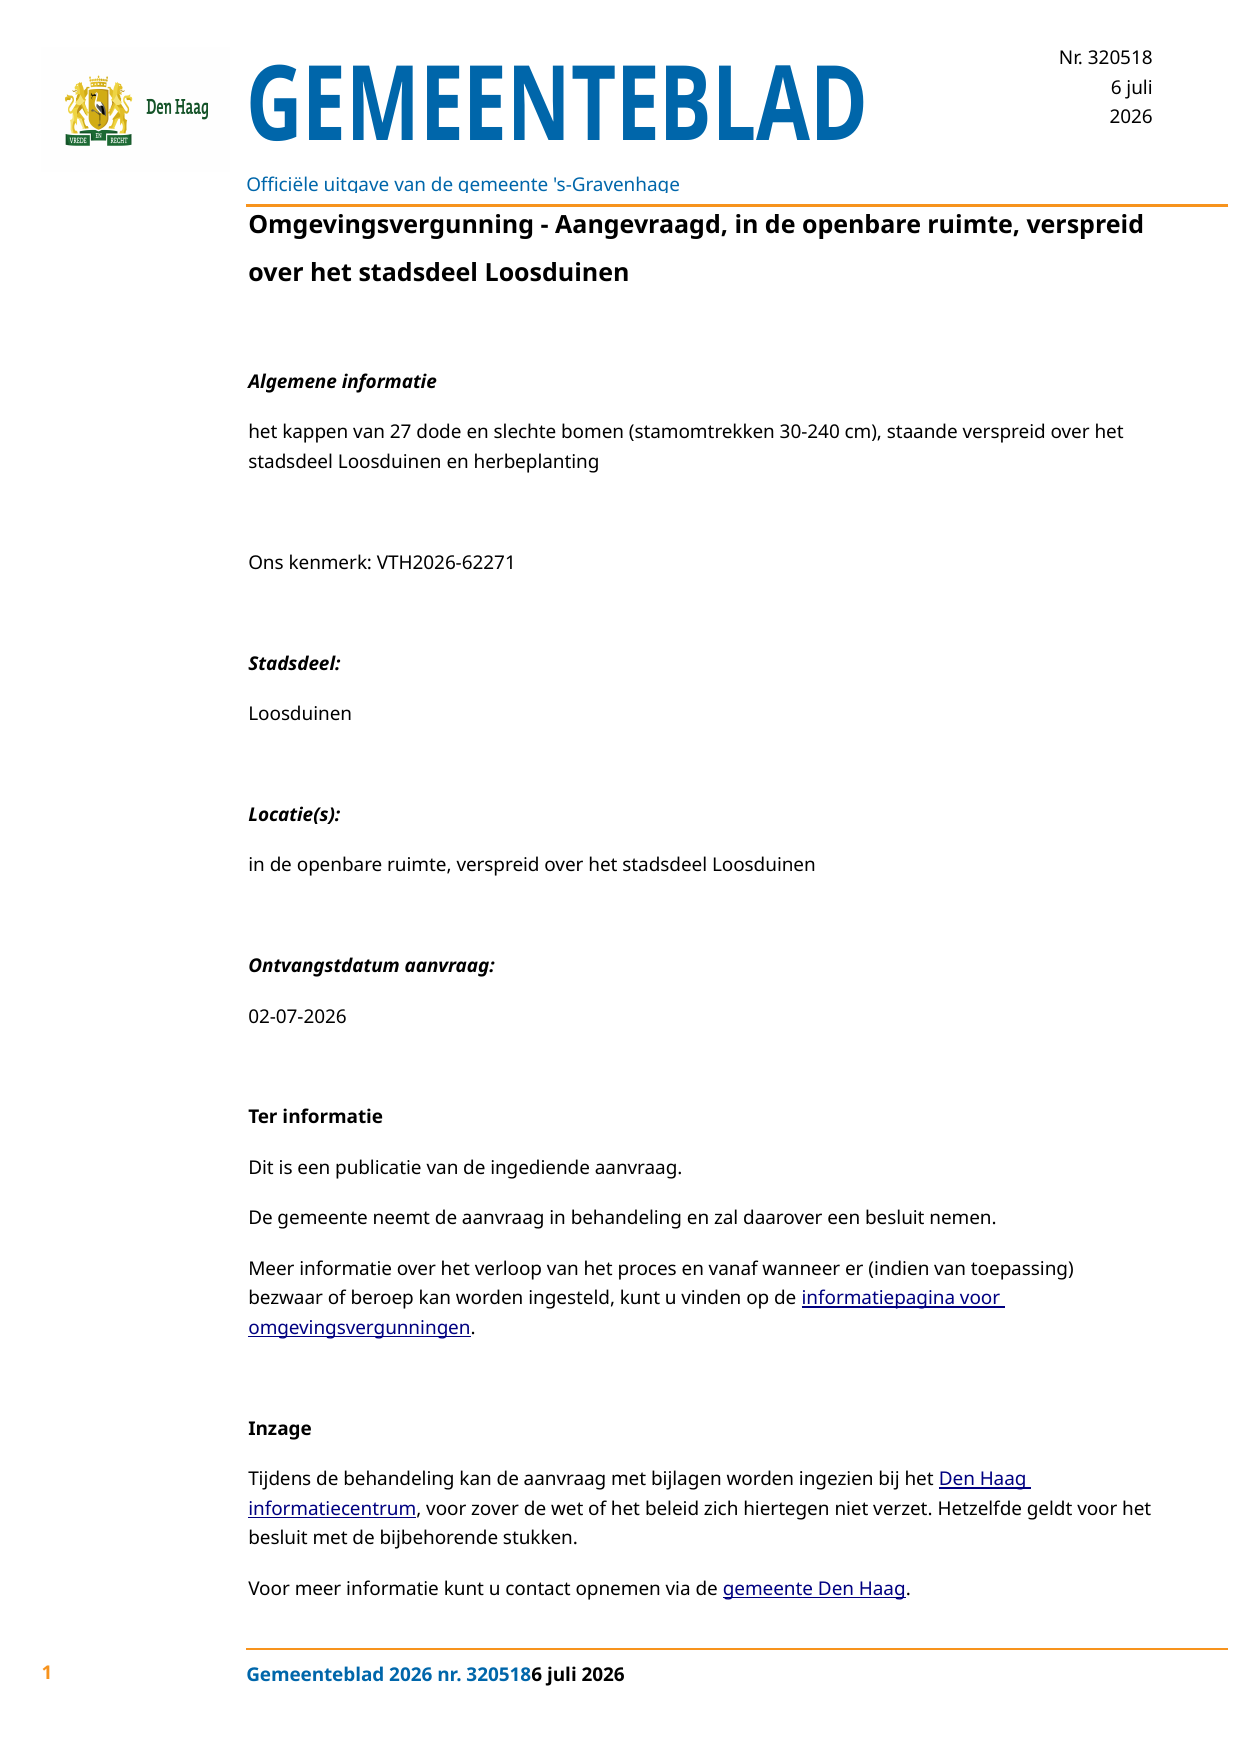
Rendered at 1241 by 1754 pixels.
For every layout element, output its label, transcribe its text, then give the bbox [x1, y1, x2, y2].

text Meer informatie over het verloop van het proces en vanaf wanneer er (indien van toepassing) bezwaar of beroep kan worden ingesteld, kunt u vinden op de informatiepagina voor omgevingsvergunningen. [248, 1255, 1152, 1340]
text Omgevingsvergunning - Aangevraagd, in de openbare ruimte, verspreid over het stadsdeel Loosduinen [248, 207, 1152, 288]
text het kappen van 27 dode en slechte bomen (stamomtrekken 30-240 cm), staande verspreid over het stadsdeel Loosduinen en herbeplanting [248, 419, 1152, 474]
text Tijdens de behandeling kan de aanvraag met bijlagen worden ingezien bij het Den Haag informatiecentrum, voor zover de wet of het beleid zich hiertegen niet verzet. Hetzelfde geldt voor het besluit met de bijbehorende stukken. [248, 1465, 1152, 1550]
text Stadsdeel: [248, 650, 1152, 676]
text Ons kenmerk: VTH2026-62271 [248, 549, 1152, 575]
text Algemene informatie [248, 368, 1152, 394]
text Dit is een publicatie van de ingediende aanvraag. [248, 1154, 1152, 1180]
text Inzage [248, 1415, 1152, 1441]
text De gemeente neemt de aanvraag in behandeling en zal daarover een besluit nemen. [248, 1204, 1152, 1230]
text 02-07-2026 [248, 1003, 1152, 1029]
text Locatie(s): [248, 801, 1152, 827]
text in de openbare ruimte, verspreid over het stadsdeel Loosduinen [248, 852, 1152, 877]
text Ontvangstdatum aanvraag: [248, 952, 1152, 978]
text Ter informatie [248, 1104, 1152, 1129]
text Loosduinen [248, 700, 1152, 726]
picture [41, 47, 231, 172]
text Voor meer informatie kunt u contact opnemen via de gemeente Den Haag. [248, 1575, 1152, 1601]
